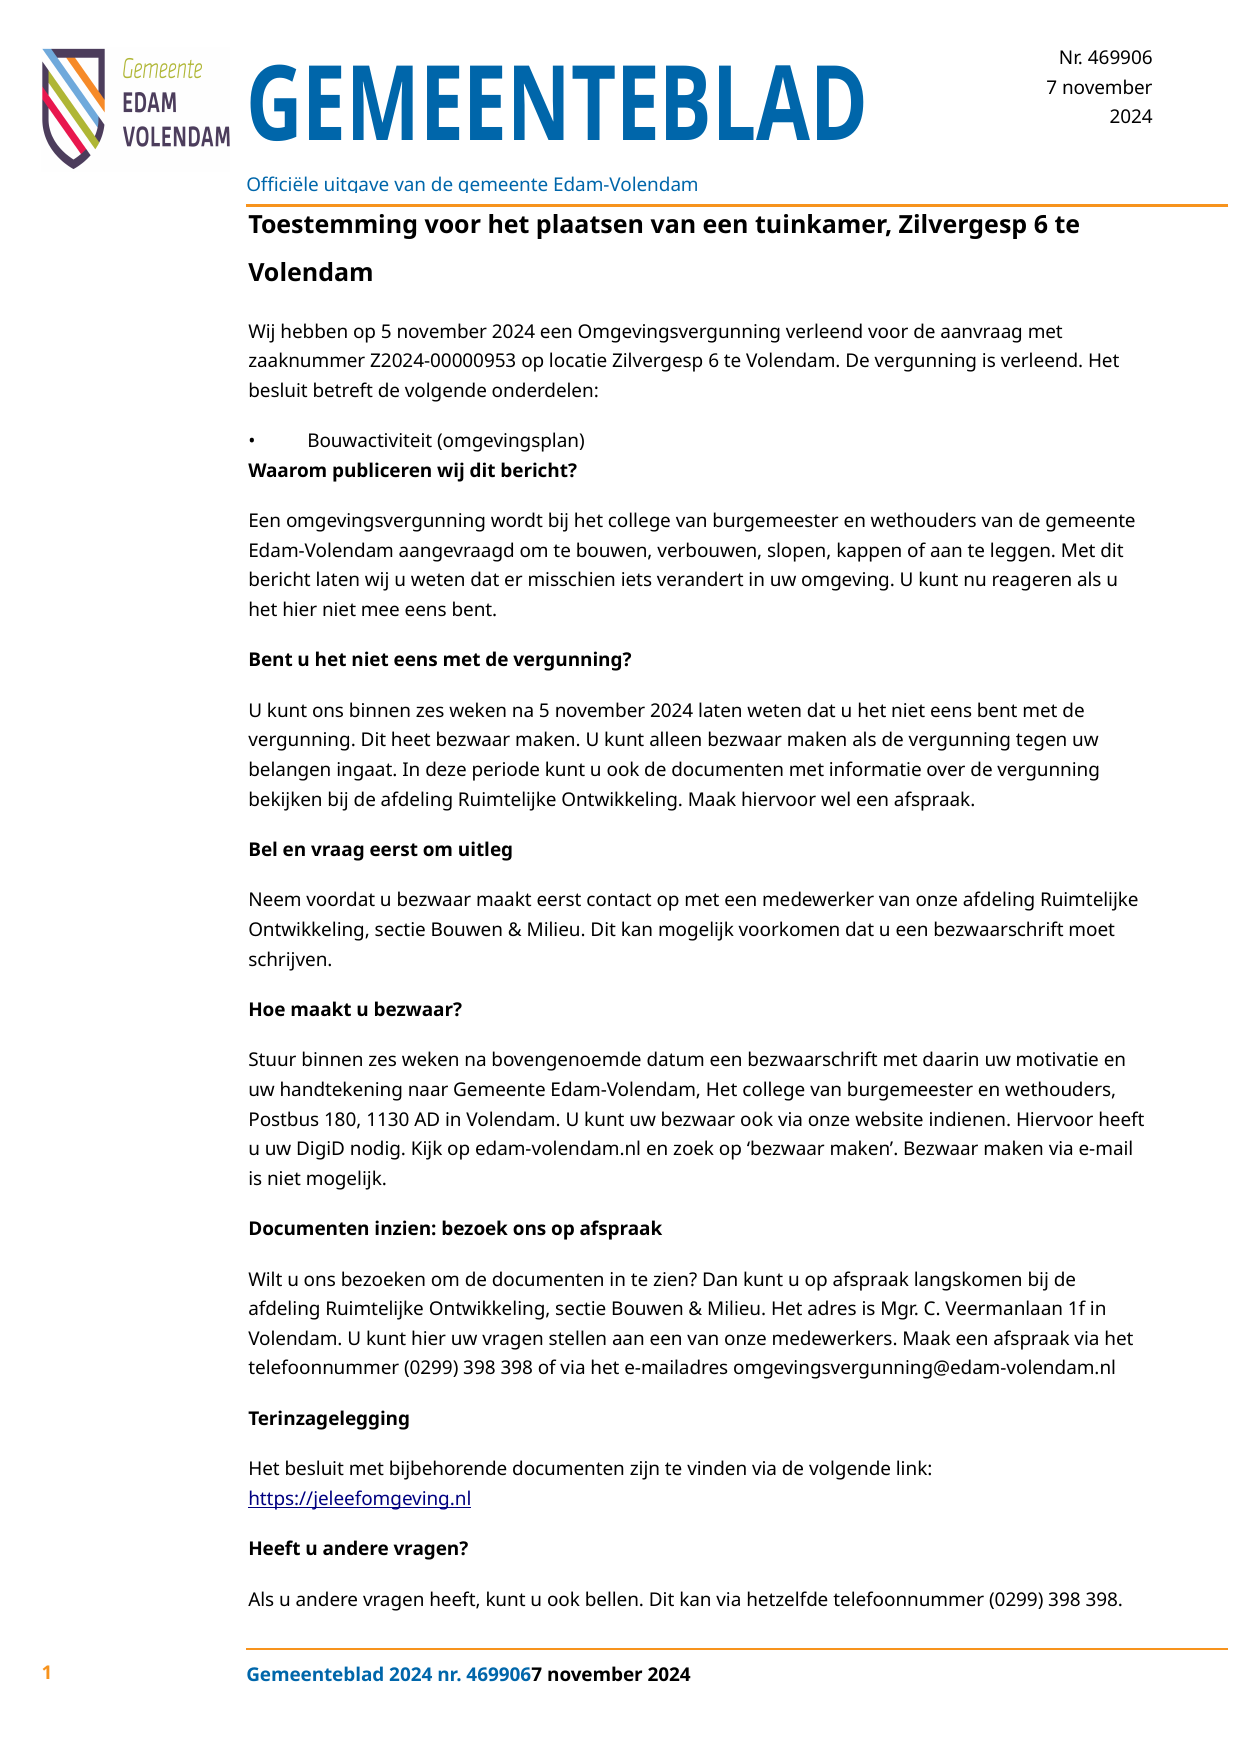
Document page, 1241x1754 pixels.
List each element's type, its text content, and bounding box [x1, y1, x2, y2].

text Heeft u andere vragen? [248, 1535, 1152, 1561]
text Hoe maakt u bezwaar? [248, 996, 1152, 1022]
text Bel en vraag eerst om uitleg [248, 836, 1152, 862]
picture [41, 47, 231, 172]
text U kunt ons binnen zes weken na 5 november 2024 laten weten dat u het niet eens bent met de vergunning. Dit heet bezwaar maken. U kunt alleen bezwaar maken als de vergunning tegen uw belangen ingaat. In deze periode kunt u ook de documenten met informatie over de vergunning bekijken bij de afdeling Ruimtelijke Ontwikkeling. Maak hiervoor wel een afspraak. [248, 697, 1152, 812]
text Waarom publiceren wij dit bericht? [248, 457, 1152, 483]
text Toestemming voor het plaatsen van een tuinkamer, Zilvergesp 6 te Volendam [248, 207, 1152, 288]
text Wilt u ons bezoeken om de documenten in te zien? Dan kunt u op afspraak langskomen bij de afdeling Ruimtelijke Ontwikkeling, sectie Bouwen & Milieu. Het adres is Mgr. C. Veermanlaan 1f in Volendam. U kunt hier uw vragen stellen aan een van onze medewerkers. Maak een afspraak via het telefoonnummer (0299) 398 398 of via het e-mailadres omgevingsvergunning@edam-volendam.nl [248, 1266, 1152, 1380]
text Neem voordat u bezwaar maakt eerst contact op met een medewerker van onze afdeling Ruimtelijke Ontwikkeling, sectie Bouwen & Milieu. Dit kan mogelijk voorkomen dat u een bezwaarschrift moet schrijven. [248, 887, 1152, 972]
text Het besluit met bijbehorende documenten zijn te vinden via de volgende link: https://jeleefomgeving.nl [248, 1455, 1152, 1511]
text Terinzagelegging [248, 1405, 1152, 1431]
text Bent u het niet eens met de vergunning? [248, 647, 1152, 672]
text Als u andere vragen heeft, kunt u ook bellen. Dit kan via hetzelfde telefoonnummer (0299) 398 398. [248, 1586, 1152, 1612]
text Een omgevingsvergunning wordt bij het college van burgemeester en wethouders van de gemeente Edam-Volendam aangevraagd om te bouwen, verbouwen, slopen, kappen of aan te leggen. Met dit bericht laten wij u weten dat er misschien iets verandert in uw omgeving. U kunt nu reageren als u het hier niet mee eens bent. [248, 507, 1152, 622]
text Documenten inzien: bezoek ons op afspraak [248, 1215, 1152, 1241]
list Bouwactiviteit (omgevingsplan) [248, 427, 1152, 453]
text Wij hebben op 5 november 2024 een Omgevingsvergunning verleend voor de aanvraag met zaaknummer Z2024-00000953 op locatie Zilvergesp 6 te Volendam. De vergunning is verleend. Het besluit betreft de volgende onderdelen: [248, 318, 1152, 403]
text Stuur binnen zes weken na bovengenoemde datum een bezwaarschrift met daarin uw motivatie en uw handtekening naar Gemeente Edam-Volendam, Het college van burgemeester en wethouders, Postbus 180, 1130 AD in Volendam. U kunt uw bezwaar ook via onze website indienen. Hiervoor heeft u uw DigiD nodig. Kijk op edam-volendam.nl en zoek op ‘bezwaar maken’. Bezwaar maken via e-mail is niet mogelijk. [248, 1047, 1152, 1191]
